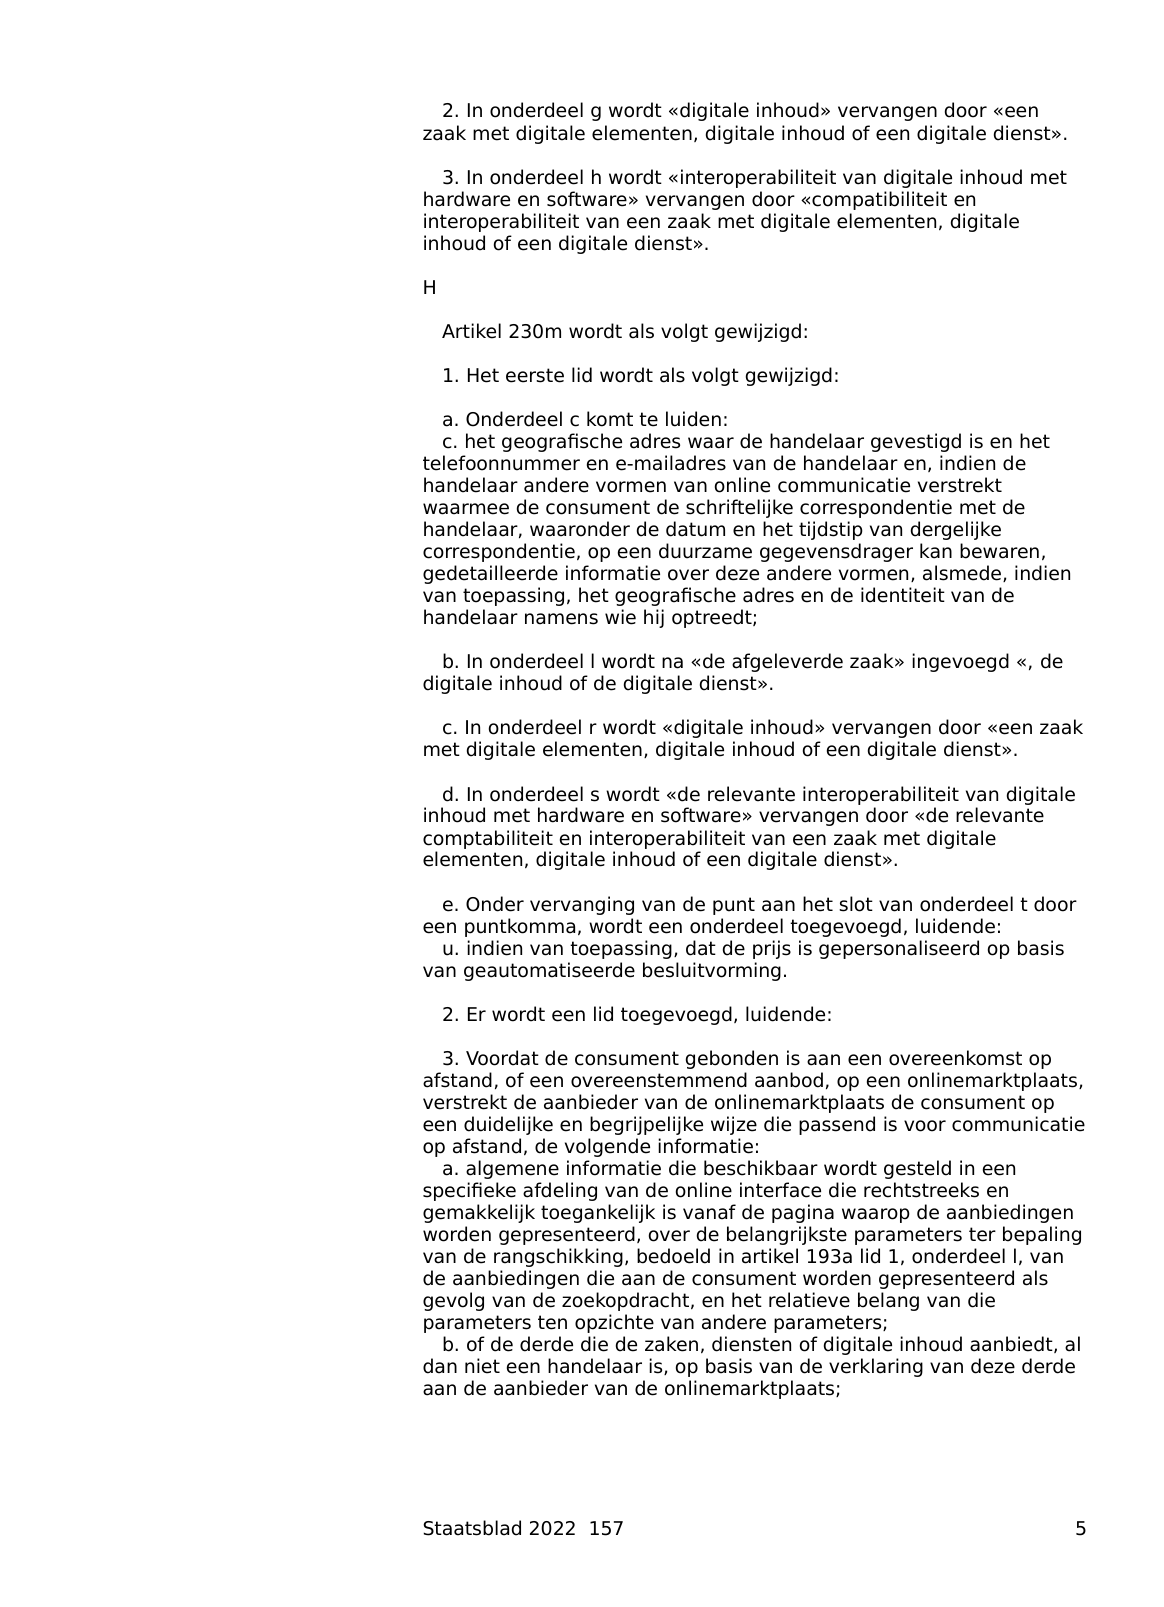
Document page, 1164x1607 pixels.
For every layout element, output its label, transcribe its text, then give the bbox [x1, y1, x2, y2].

text a. algemene informatie die beschikbaar wordt gesteld in een specifieke afdeling van de online interface die rechtstreeks en gemakkelijk toegankelijk is vanaf de pagina waarop de aanbiedingen worden gepresenteerd, over de belangrijkste parameters ter bepaling van de rangschikking, bedoeld in artikel 193a lid 1, onderdeel l, van de aanbiedingen die aan de consument worden gepresenteerd als gevolg van de zoekopdracht, en het relatieve belang van die parameters ten opzichte van andere parameters; [422, 1158, 1087, 1333]
text 3. Voordat de consument gebonden is aan een overeenkomst op afstand, of een overeenstemmend aanbod, op een onlinemarktplaats, verstrekt de aanbieder van de onlinemarktplaats de consument op een duidelijke en begrijpelijke wijze die passend is voor communicatie op afstand, de volgende informatie: [422, 1048, 1087, 1158]
text d. In onderdeel s wordt «de relevante interoperabiliteit van digitale inhoud met hardware en software» vervangen door «de relevante comptabiliteit en interoperabiliteit van een zaak met digitale elementen, digitale inhoud of een digitale dienst». [422, 783, 1087, 871]
text 3. In onderdeel h wordt «interoperabiliteit van digitale inhoud met hardware en software» vervangen door «compatibiliteit en interoperabiliteit van een zaak met digitale elementen, digitale inhoud of een digitale dienst». [422, 167, 1087, 254]
text e. Onder vervanging van de punt aan het slot van onderdeel t door een puntkomma, wordt een onderdeel toegevoegd, luidende: [422, 893, 1087, 937]
text a. Onderdeel c komt te luiden: [422, 409, 1087, 431]
text 2. Er wordt een lid toegevoegd, luidende: [422, 1004, 1087, 1026]
text 2. In onderdeel g wordt «digitale inhoud» vervangen door «een zaak met digitale elementen, digitale inhoud of een digitale dienst». [422, 100, 1087, 144]
text c. In onderdeel r wordt «digitale inhoud» vervangen door «een zaak met digitale elementen, digitale inhoud of een digitale dienst». [422, 717, 1087, 761]
text u. indien van toepassing, dat de prijs is gepersonaliseerd op basis van geautomatiseerde besluitvorming. [422, 937, 1087, 981]
text b. In onderdeel l wordt na «de afgeleverde zaak» ingevoegd «, de digitale inhoud of de digitale dienst». [422, 651, 1087, 695]
text Artikel 230m wordt als volgt gewijzigd: [422, 321, 1087, 343]
text H [422, 277, 1087, 299]
text b. of de derde die de zaken, diensten of digitale inhoud aanbiedt, al dan niet een handelaar is, op basis van de verklaring van deze derde aan de aanbieder van de onlinemarktplaats; [422, 1333, 1087, 1399]
text c. het geografische adres waar de handelaar gevestigd is en het telefoonnummer en e-mailadres van de handelaar en, indien de handelaar andere vormen van online communicatie verstrekt waarmee de consument de schriftelijke correspondentie met de handelaar, waaronder de datum en het tijdstip van dergelijke correspondentie, op een duurzame gegevensdrager kan bewaren, gedetailleerde informatie over deze andere vormen, alsmede, indien van toepassing, het geografische adres en de identiteit van de handelaar namens wie hij optreedt; [422, 431, 1087, 629]
text 1. Het eerste lid wordt als volgt gewijzigd: [422, 365, 1087, 387]
